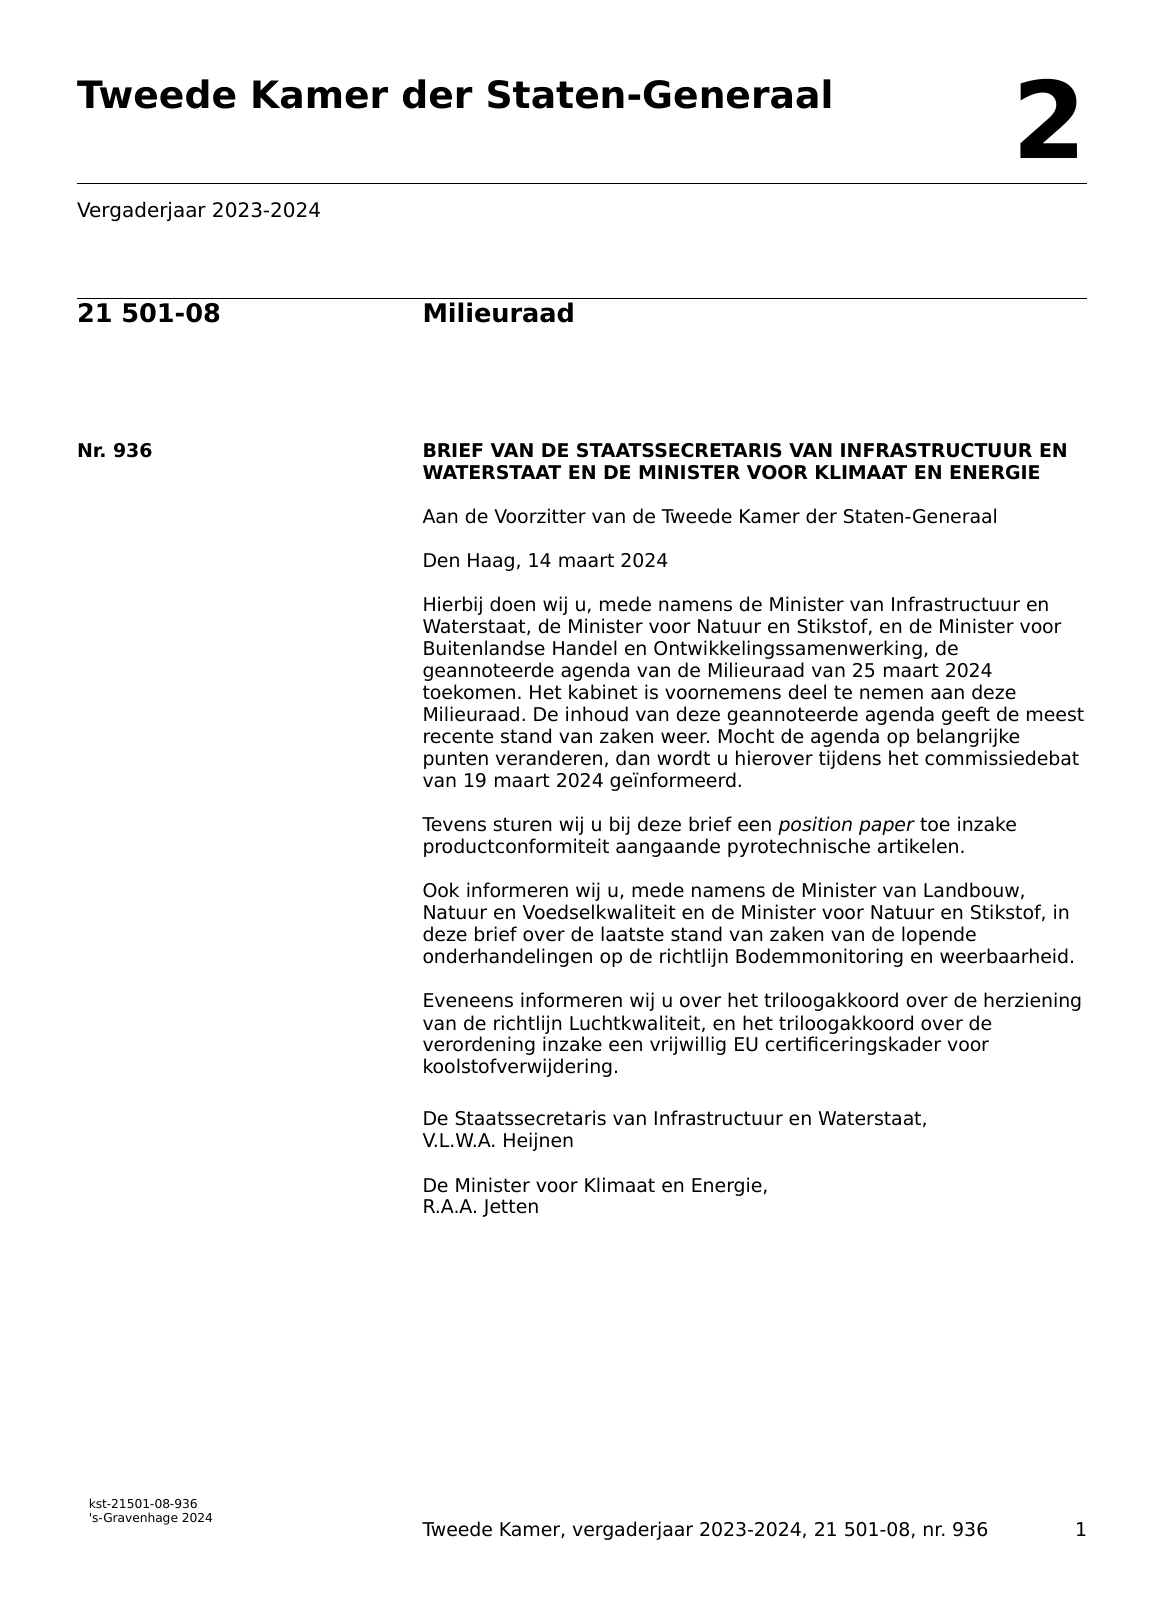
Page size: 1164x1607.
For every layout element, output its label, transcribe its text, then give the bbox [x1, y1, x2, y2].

text De Minister voor Klimaat en Energie, R.A.A. Jetten [422, 1174, 1087, 1218]
text 's-Gravenhage 2024 [88, 1511, 323, 1525]
text De Staatssecretaris van Infrastructuur en Waterstaat, V.L.W.A. Heijnen [422, 1108, 1087, 1152]
table_header Tweede Kamer der Staten-Generaal [77, 59, 886, 183]
table_cell Vergaderjaar 2023-2024 [77, 184, 1087, 298]
text Ook informeren wij u, mede namens de Minister van Landbouw, Natuur en Voedselkwaliteit en de Minister voor Natuur en Stikstof, in deze brief over de laatste stand van zaken van de lopende onderhandelingen op de richtlijn Bodemmonitoring en weerbaarheid. [422, 880, 1087, 968]
text Eveneens informeren wij u over het triloogakkoord over de herziening van de richtlijn Luchtkwaliteit, en het triloogakkoord over de verordening inzake een vrijwillig EU certificeringskader voor koolstofverwijdering. [422, 990, 1087, 1078]
text kst-21501-08-936 [88, 1497, 323, 1511]
subtitle Nr. 936 BRIEF VAN DE STAATSSECRETARIS VAN INFRASTRUCTUUR EN WATERSTAAT EN DE MINISTER VOOR KLIMAAT EN ENERGIE [77, 440, 1087, 484]
subtitle 21 501-08 Milieuraad [77, 299, 1087, 329]
text Aan de Voorzitter van de Tweede Kamer der Staten-Generaal [422, 506, 1087, 528]
text Den Haag, 14 maart 2024 [422, 550, 1087, 572]
table_header 2 [886, 59, 1087, 183]
text Tevens sturen wij u bij deze brief een position paper toe inzake productconformiteit aangaande pyrotechnische artikelen. [422, 814, 1087, 858]
text Hierbij doen wij u, mede namens de Minister van Infrastructuur en Waterstaat, de Minister voor Natuur en Stikstof, en de Minister voor Buitenlandse Handel en Ontwikkelingssamenwerking, de geannoteerde agenda van de Milieuraad van 25 maart 2024 toekomen. Het kabinet is voornemens deel te nemen aan deze Milieuraad. De inhoud van deze geannoteerde agenda geeft de meest recente stand van zaken weer. Mocht de agenda op belangrijke punten veranderen, dan wordt u hierover tijdens het commissiedebat van 19 maart 2024 geïnformeerd. [422, 594, 1087, 792]
